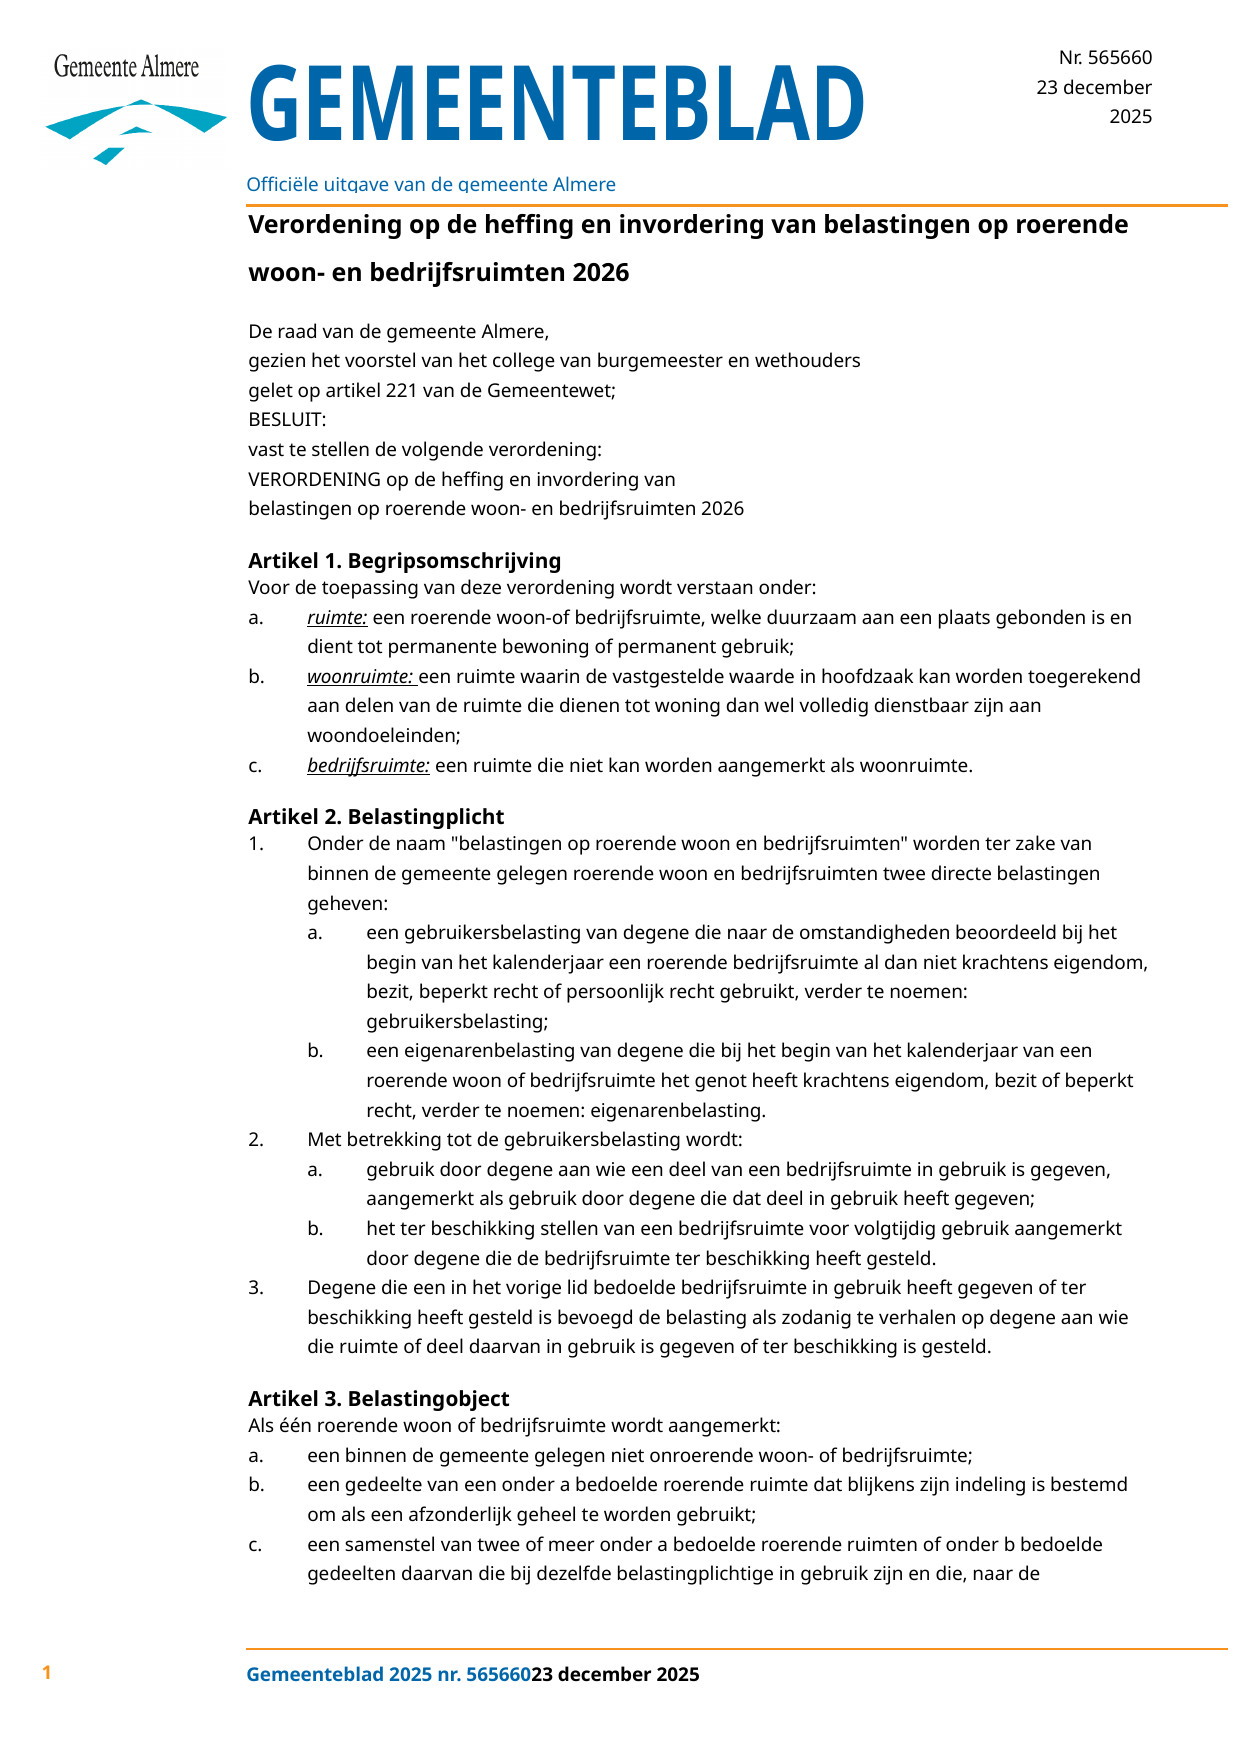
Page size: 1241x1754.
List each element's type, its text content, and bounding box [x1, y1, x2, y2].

list een binnen de gemeente gelegen niet onroerende woon- of bedrijfsruimte; [248, 1442, 1152, 1468]
text Voor de toepassing van deze verordening wordt verstaan onder: [248, 574, 1152, 600]
text gezien het voorstel van het college van burgemeester en wethouders [248, 347, 1152, 373]
list een eigenarenbelasting van degene die bij het begin van het kalenderjaar van een roerende woon of bedrijfsruimte het genot heeft krachtens eigendom, bezit of beperkt recht, verder te noemen: eigenarenbelasting. [307, 1038, 1152, 1123]
list bedrijfsruimte: een ruimte die niet kan worden aangemerkt als woonruimte. [248, 752, 1152, 777]
text Als één roerende woon of bedrijfsruimte wordt aangemerkt: [248, 1412, 1152, 1438]
list ruimte: een roerende woon-of bedrijfsruimte, welke duurzaam aan een plaats gebonden is en dient tot permanente bewoning of permanent gebruik; [248, 604, 1152, 659]
list het ter beschikking stellen van een bedrijfsruimte voor volgtijdig gebruik aangemerkt door degene die de bedrijfsruimte ter beschikking heeft gesteld. [307, 1215, 1152, 1271]
text Artikel 1. Begripsomschrijving [248, 546, 1152, 574]
text belastingen op roerende woon- en bedrijfsruimten 2026 [248, 495, 1152, 521]
text gelet op artikel 221 van de Gemeentewet; [248, 377, 1152, 403]
list Degene die een in het vorige lid bedoelde bedrijfsruimte in gebruik heeft gegeven of ter beschikking heeft gesteld is bevoegd de belasting als zodanig te verhalen op degene aan wie die ruimte of deel daarvan in gebruik is gegeven of ter beschikking is gesteld. [248, 1274, 1152, 1359]
text vast te stellen de volgende verordening: [248, 436, 1152, 462]
text Verordening op de heffing en invordering van belastingen op roerende woon- en bedrijfsruimten 2026 [248, 207, 1152, 288]
text Artikel 2. Belastingplicht [248, 802, 1152, 831]
list Met betrekking tot de gebruikersbelasting wordt: [248, 1126, 1152, 1152]
list een samenstel van twee of meer onder a bedoelde roerende ruimten of onder b bedoelde gedeelten daarvan die bij dezelfde belastingplichtige in gebruik zijn en die, naar de [248, 1531, 1152, 1586]
text VERORDENING op de heffing en invordering van [248, 466, 1152, 492]
list Onder de naam "belastingen op roerende woon en bedrijfsruimten" worden ter zake van binnen de gemeente gelegen roerende woon en bedrijfsruimten twee directe belastingen geheven: [248, 831, 1152, 916]
list woonruimte: een ruimte waarin de vastgestelde waarde in hoofdzaak kan worden toegerekend aan delen van de ruimte die dienen tot woning dan wel volledig dienstbaar zijn aan woondoeleinden; [248, 663, 1152, 748]
list gebruik door degene aan wie een deel van een bedrijfsruimte in gebruik is gegeven, aangemerkt als gebruik door degene die dat deel in gebruik heeft gegeven; [307, 1156, 1152, 1211]
text BESLUIT: [248, 407, 1152, 432]
list een gedeelte van een onder a bedoelde roerende ruimte dat blijkens zijn indeling is bestemd om als een afzonderlijk geheel te worden gebruikt; [248, 1472, 1152, 1527]
picture [41, 47, 231, 172]
text De raad van de gemeente Almere, [248, 318, 1152, 344]
list een gebruikersbelasting van degene die naar de omstandigheden beoordeeld bij het begin van het kalenderjaar een roerende bedrijfsruimte al dan niet krachtens eigendom, bezit, beperkt recht of persoonlijk recht gebruikt, verder te noemen: gebruikersbelasting; [307, 919, 1152, 1034]
text Artikel 3. Belastingobject [248, 1384, 1152, 1412]
